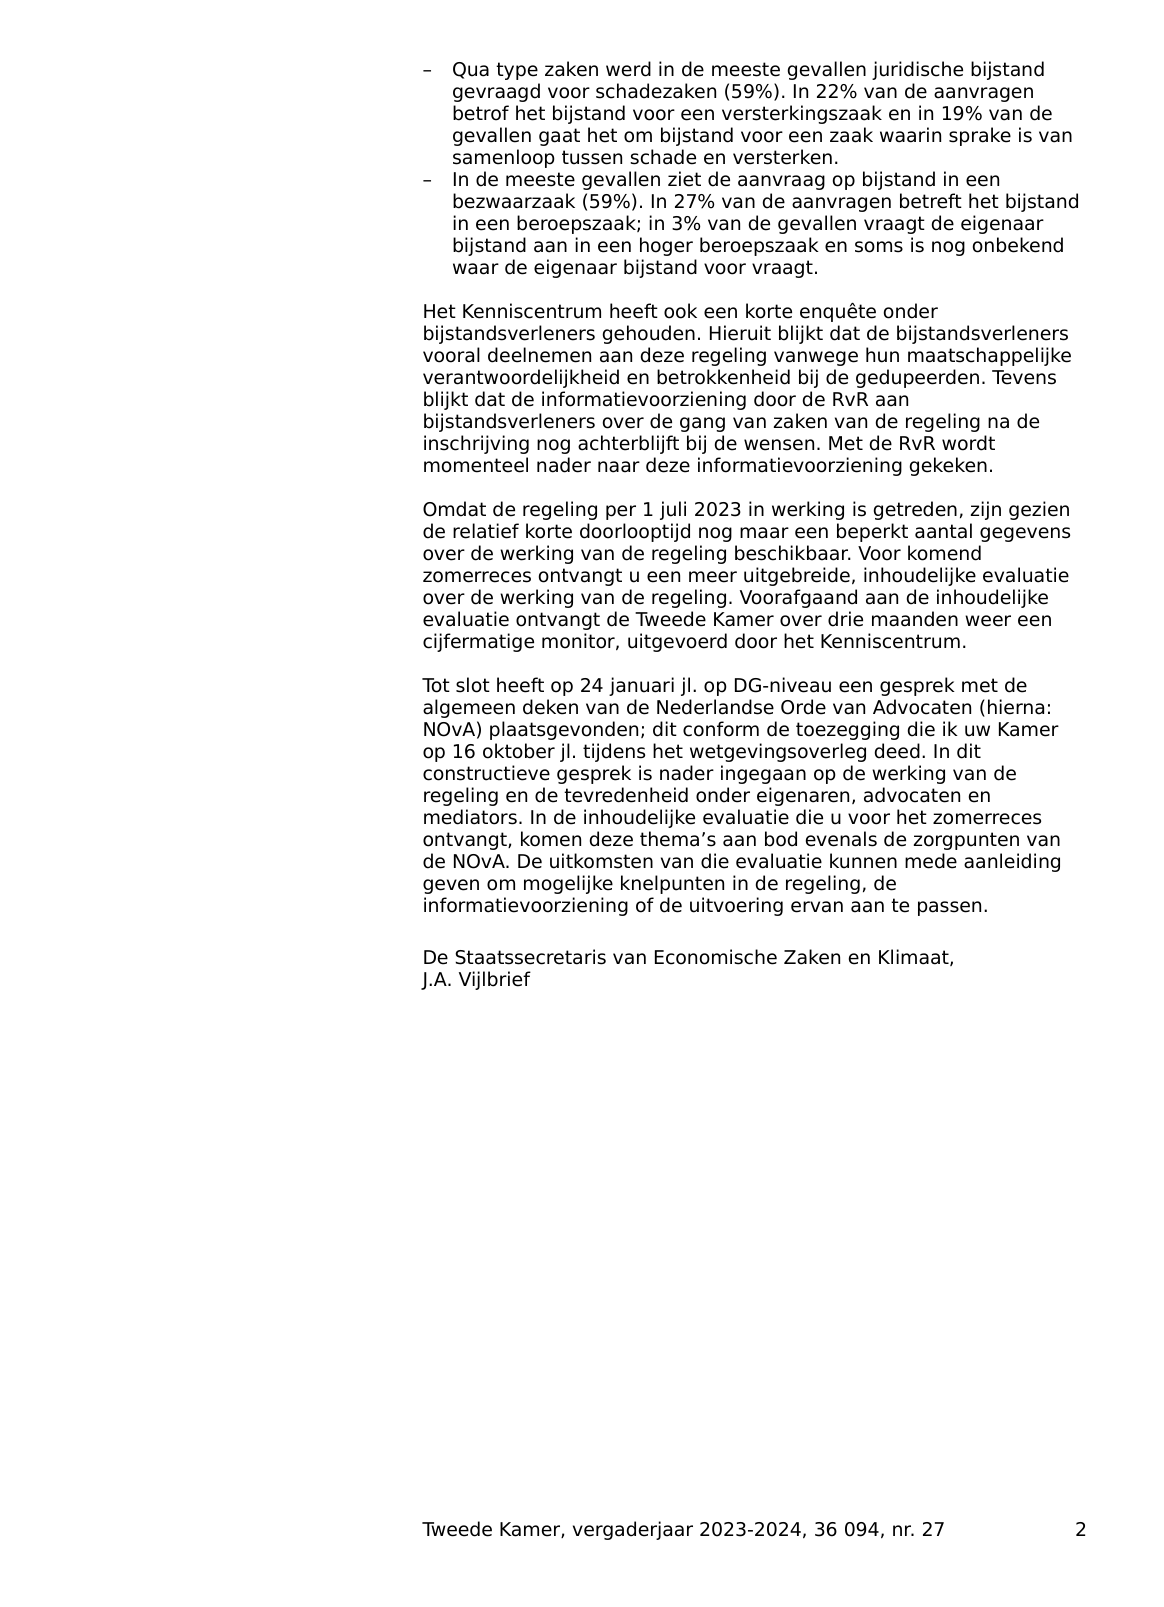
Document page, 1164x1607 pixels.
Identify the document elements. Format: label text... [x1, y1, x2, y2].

text Omdat de regeling per 1 juli 2023 in werking is getreden, zijn gezien de relatief korte doorlooptijd nog maar een beperkt aantal gegevens over de werking van de regeling beschikbaar. Voor komend zomerreces ontvangt u een meer uitgebreide, inhoudelijke evaluatie over de werking van de regeling. Voorafgaand aan de inhoudelijke evaluatie ontvangt de Tweede Kamer over drie maanden weer een cijfermatige monitor, uitgevoerd door het Kenniscentrum. [422, 499, 1087, 653]
text – In de meeste gevallen ziet de aanvraag op bijstand in een bezwaarzaak (59%). In 27% van de aanvragen betreft het bijstand in een beroepszaak; in 3% van de gevallen vraagt de eigenaar bijstand aan in een hoger beroepszaak en soms is nog onbekend waar de eigenaar bijstand voor vraagt. [422, 169, 1087, 279]
text De Staatssecretaris van Economische Zaken en Klimaat, J.A. Vijlbrief [422, 947, 1087, 991]
text Het Kenniscentrum heeft ook een korte enquête onder bijstandsverleners gehouden. Hieruit blijkt dat de bijstandsverleners vooral deelnemen aan deze regeling vanwege hun maatschappelijke verantwoordelijkheid en betrokkenheid bij de gedupeerden. Tevens blijkt dat de informatievoorziening door de RvR aan bijstandsverleners over de gang van zaken van de regeling na de inschrijving nog achterblijft bij de wensen. Met de RvR wordt momenteel nader naar deze informatievoorziening gekeken. [422, 301, 1087, 477]
text Tot slot heeft op 24 januari jl. op DG-niveau een gesprek met de algemeen deken van de Nederlandse Orde van Advocaten (hierna: NOvA) plaatsgevonden; dit conform de toezegging die ik uw Kamer op 16 oktober jl. tijdens het wetgevingsoverleg deed. In dit constructieve gesprek is nader ingegaan op de werking van de regeling en de tevredenheid onder eigenaren, advocaten en mediators. In de inhoudelijke evaluatie die u voor het zomerreces ontvangt, komen deze thema’s aan bod evenals de zorgpunten van de NOvA. De uitkomsten van die evaluatie kunnen mede aanleiding geven om mogelijke knelpunten in de regeling, de informatievoorziening of de uitvoering ervan aan te passen. [422, 675, 1087, 917]
text – Qua type zaken werd in de meeste gevallen juridische bijstand gevraagd voor schadezaken (59%). In 22% van de aanvragen betrof het bijstand voor een versterkingszaak en in 19% van de gevallen gaat het om bijstand voor een zaak waarin sprake is van samenloop tussen schade en versterken. [422, 59, 1087, 169]
